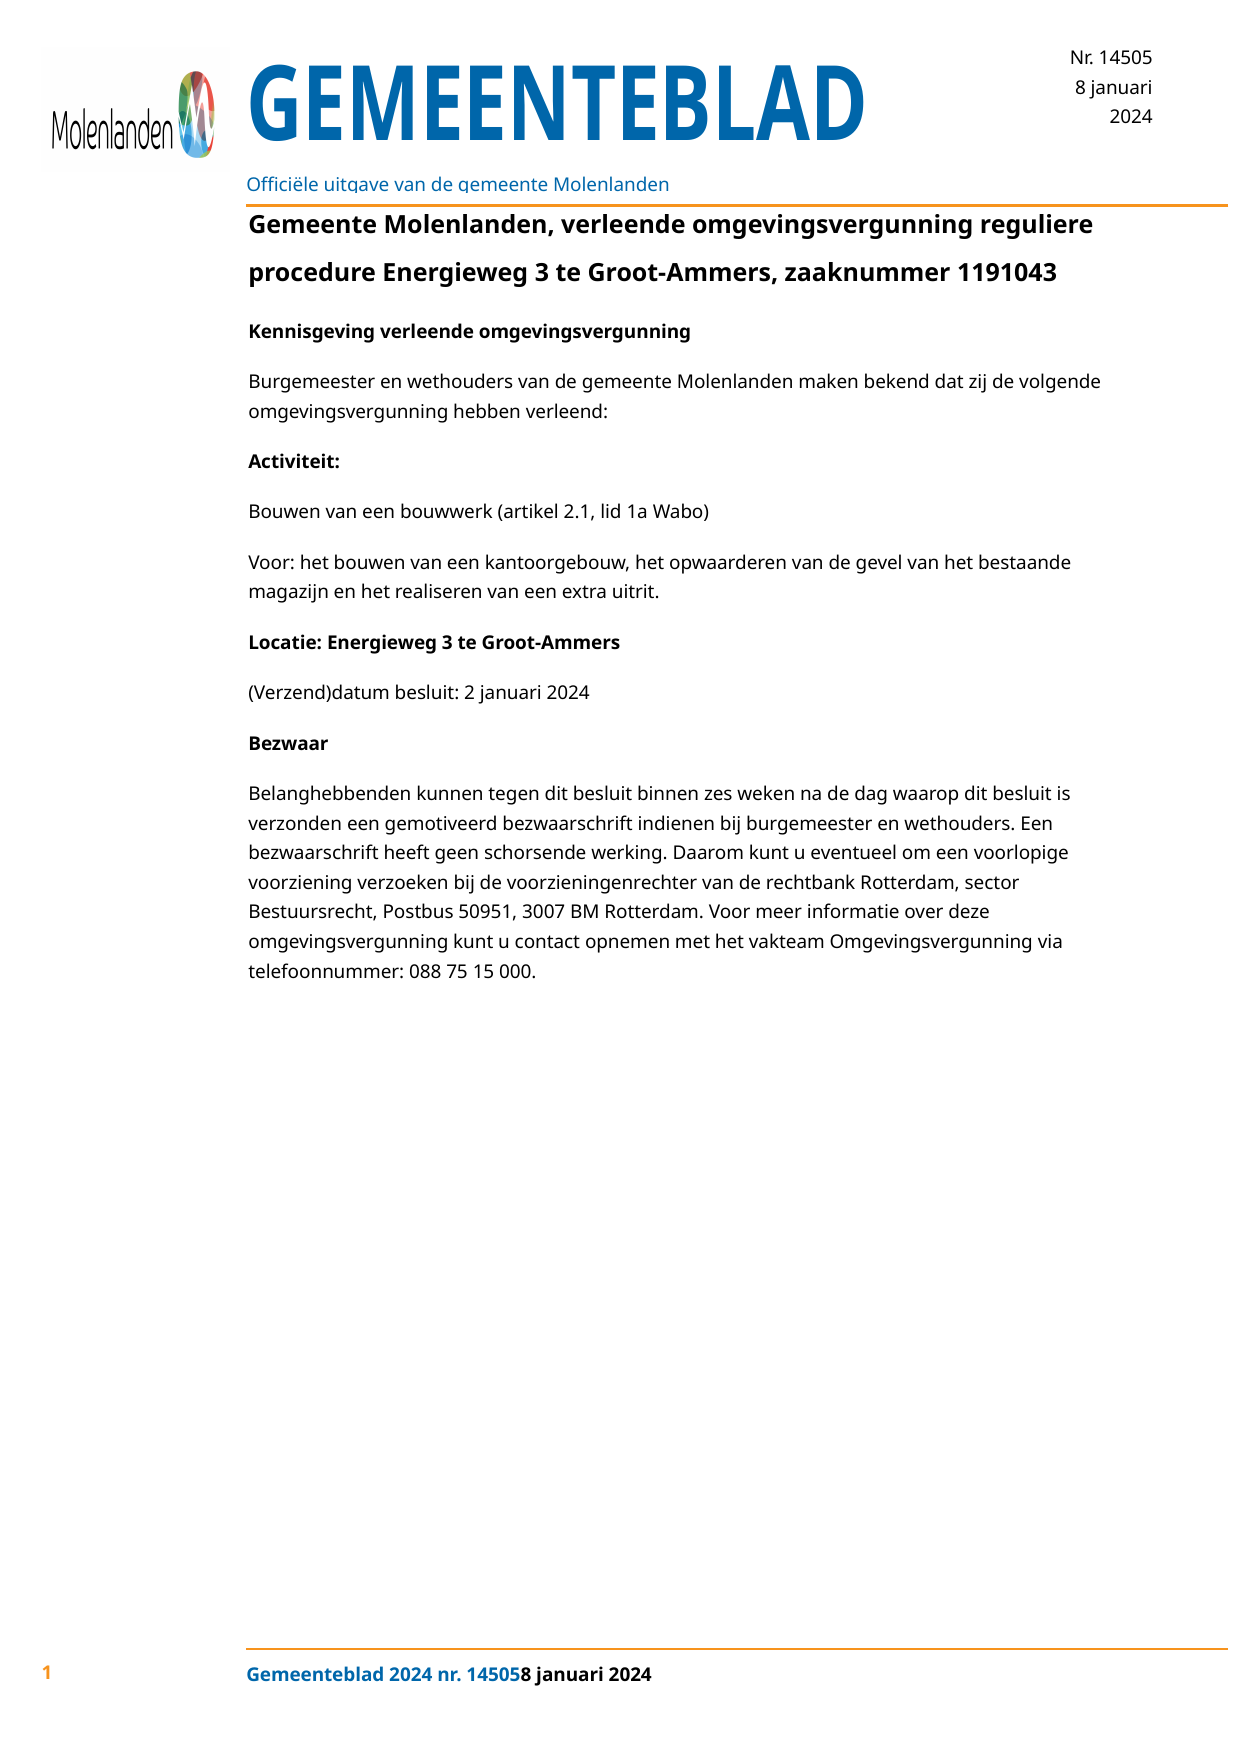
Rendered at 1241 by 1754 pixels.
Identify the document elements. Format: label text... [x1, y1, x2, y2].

text Voor: het bouwen van een kantoorgebouw, het opwaarderen van de gevel van het bestaande magazijn en het realiseren van een extra uitrit. [248, 549, 1152, 604]
text Kennisgeving verleende omgevingsvergunning [248, 318, 1152, 344]
text Burgemeester en wethouders van de gemeente Molenlanden maken bekend dat zij de volgende omgevingsvergunning hebben verleend: [248, 368, 1152, 424]
text Bouwen van een bouwwerk (artikel 2.1, lid 1a Wabo) [248, 499, 1152, 524]
text Activiteit: [248, 448, 1152, 474]
text Belanghebbenden kunnen tegen dit besluit binnen zes weken na de dag waarop dit besluit is verzonden een gemotiveerd bezwaarschrift indienen bij burgemeester en wethouders. Een bezwaarschrift heeft geen schorsende werking. Daarom kunt u eventueel om een voorlopige voorziening verzoeken bij de voorzieningenrechter van de rechtbank Rotterdam, sector Bestuursrecht, Postbus 50951, 3007 BM Rotterdam. Voor meer informatie over deze omgevingsvergunning kunt u contact opnemen met het vakteam Omgevingsvergunning via telefoonnummer: 088 75 15 000. [248, 780, 1152, 984]
text Bezwaar [248, 730, 1152, 756]
text Locatie: Energieweg 3 te Groot-Ammers [248, 629, 1152, 655]
text Gemeente Molenlanden, verleende omgevingsvergunning reguliere procedure Energieweg 3 te Groot-Ammers, zaaknummer 1191043 [248, 207, 1152, 288]
picture [41, 47, 231, 172]
text (Verzend)datum besluit: 2 januari 2024 [248, 679, 1152, 705]
